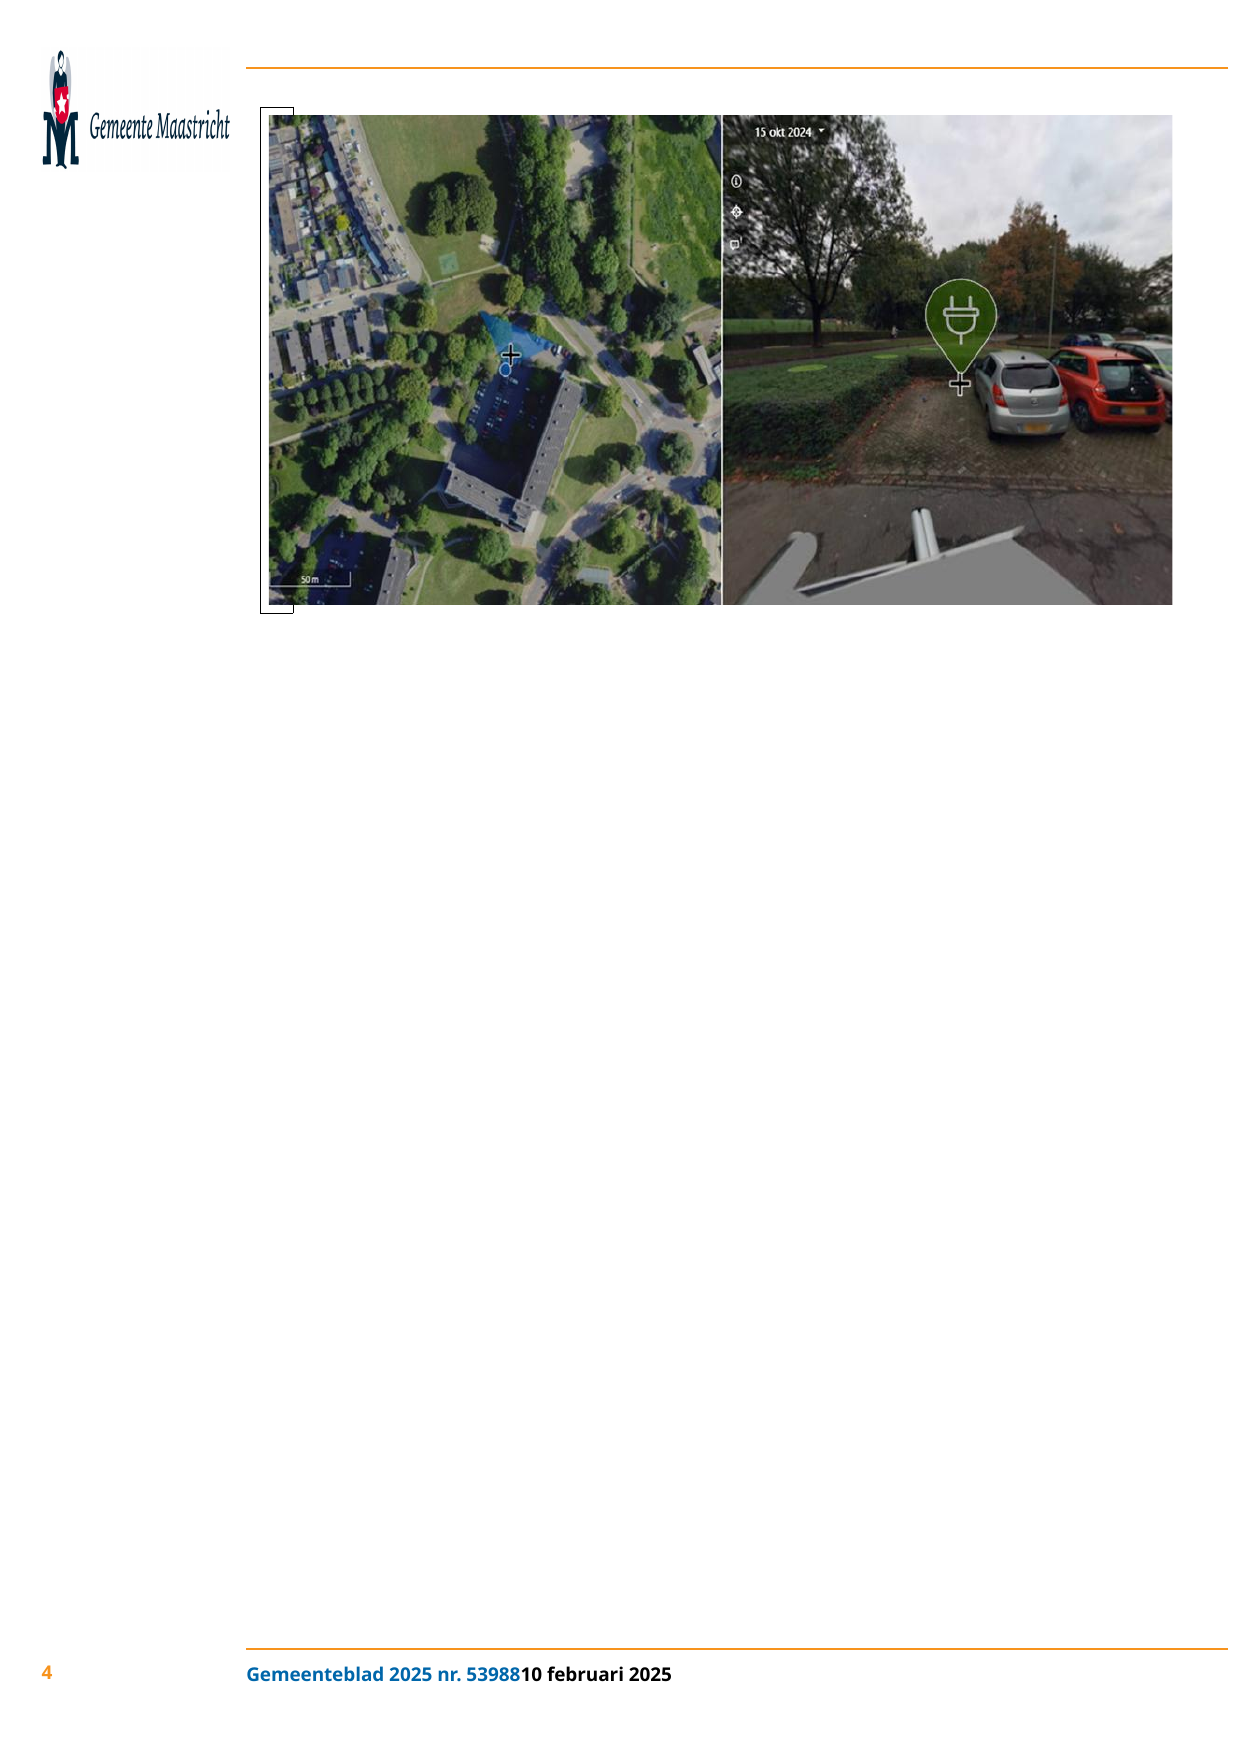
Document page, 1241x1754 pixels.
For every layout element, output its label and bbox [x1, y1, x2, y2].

picture [268, 115, 1173, 605]
picture [41, 47, 231, 172]
